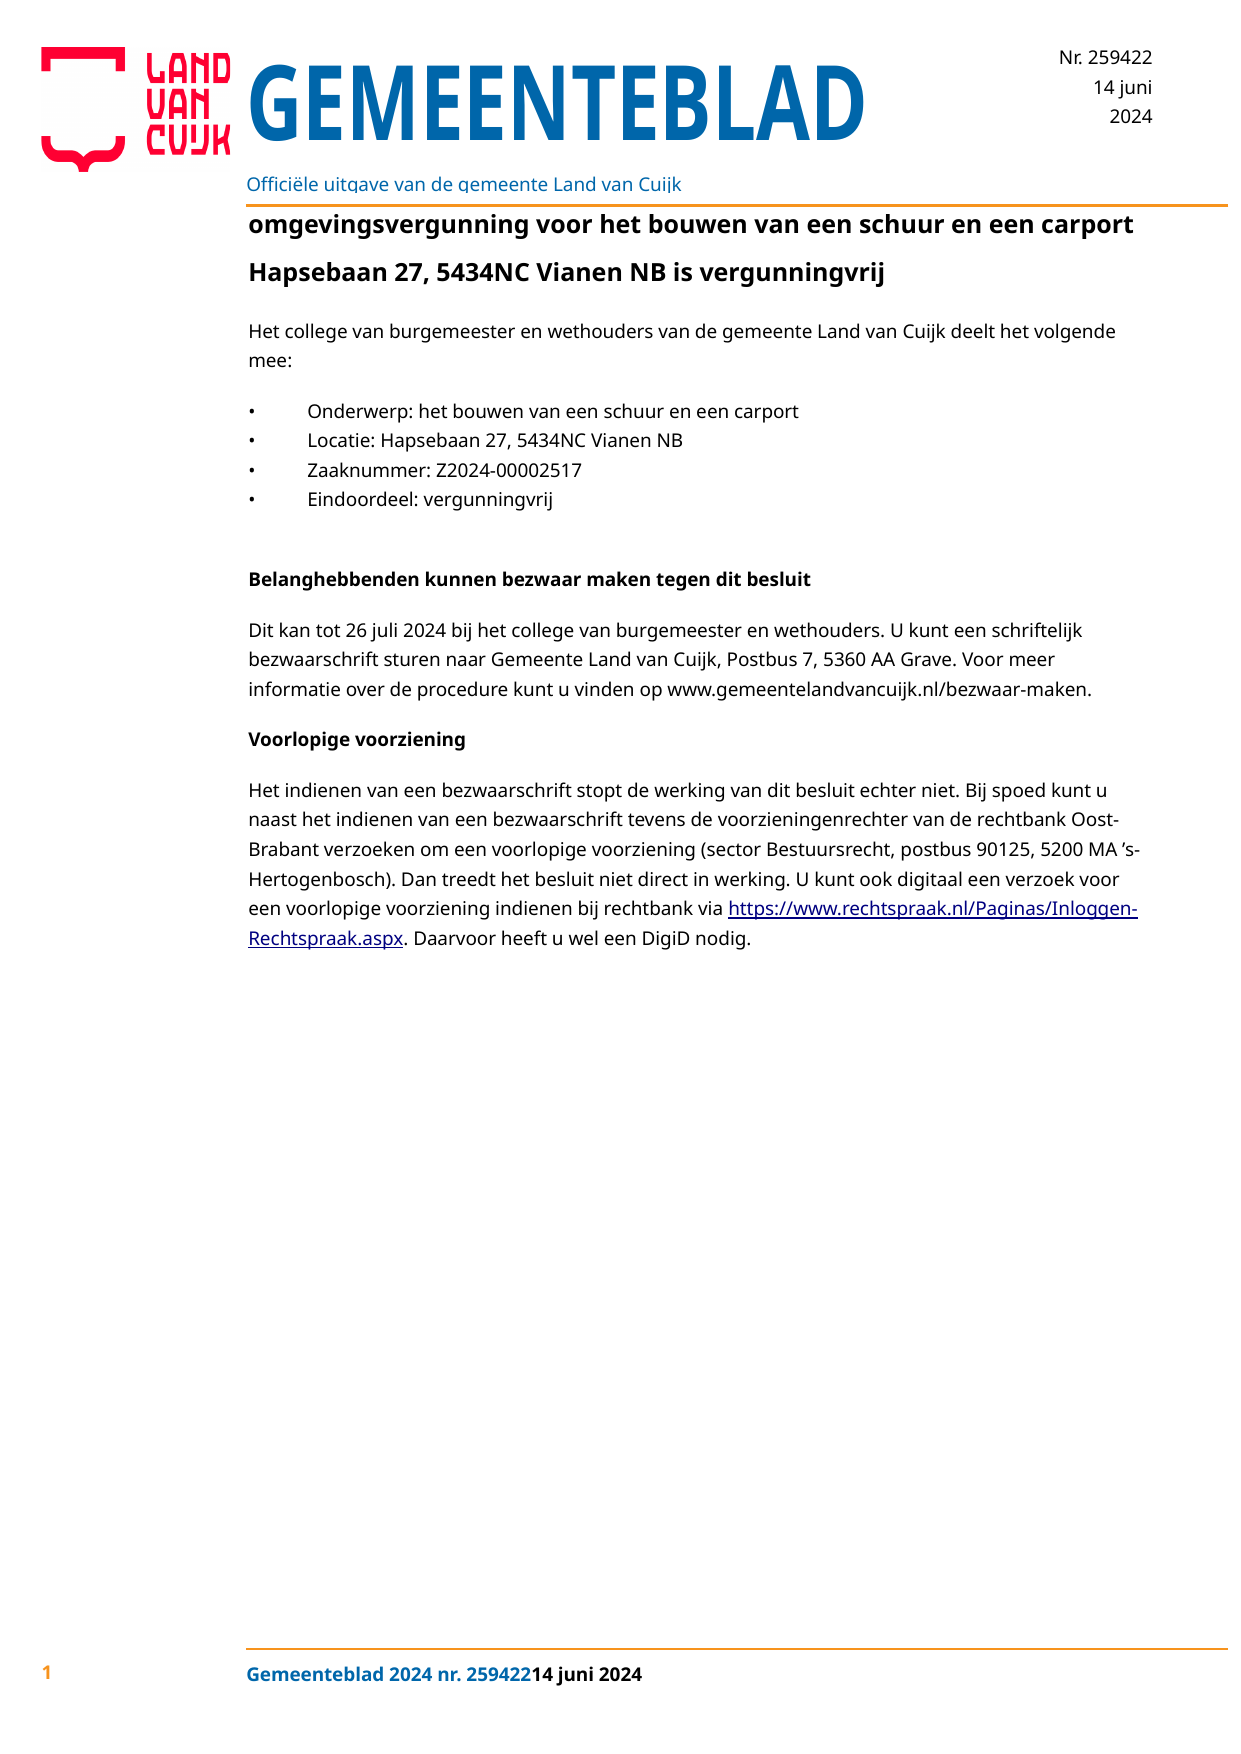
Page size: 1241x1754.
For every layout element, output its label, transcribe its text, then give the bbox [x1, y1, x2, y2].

list Locatie: Hapsebaan 27, 5434NC Vianen NB [248, 427, 1152, 453]
text Voorlopige voorziening [248, 727, 1152, 752]
list Onderwerp: het bouwen van een schuur en een carport [248, 398, 1152, 424]
text Belanghebbenden kunnen bezwaar maken tegen dit besluit [248, 567, 1152, 592]
text Het indienen van een bezwaarschrift stopt de werking van dit besluit echter niet. Bij spoed kunt u naast het indienen van een bezwaarschrift tevens de voorzieningenrechter van de rechtbank Oost-Brabant verzoeken om een voorlopige voorziening (sector Bestuursrecht, postbus 90125, 5200 MA ’s-Hertogenbosch). Dan treedt het besluit niet direct in werking. U kunt ook digitaal een verzoek voor een voorlopige voorziening indienen bij rechtbank via https://www.rechtspraak.nl/Paginas/Inloggen-Rechtspraak.aspx. Daarvoor heeft u wel een DigiD nodig. [248, 777, 1152, 951]
text Het college van burgemeester en wethouders van de gemeente Land van Cuijk deelt het volgende mee: [248, 318, 1152, 373]
list Eindoordeel: vergunningvrij [248, 487, 1152, 512]
text Dit kan tot 26 juli 2024 bij het college van burgemeester en wethouders. U kunt een schriftelijk bezwaarschrift sturen naar Gemeente Land van Cuijk, Postbus 7, 5360 AA Grave. Voor meer informatie over de procedure kunt u vinden op www.gemeentelandvancuijk.nl/bezwaar-maken. [248, 617, 1152, 702]
text omgevingsvergunning voor het bouwen van een schuur en een carport Hapsebaan 27, 5434NC Vianen NB is vergunningvrij [248, 207, 1152, 288]
picture [41, 47, 231, 172]
list Zaaknummer: Z2024-00002517 [248, 457, 1152, 483]
